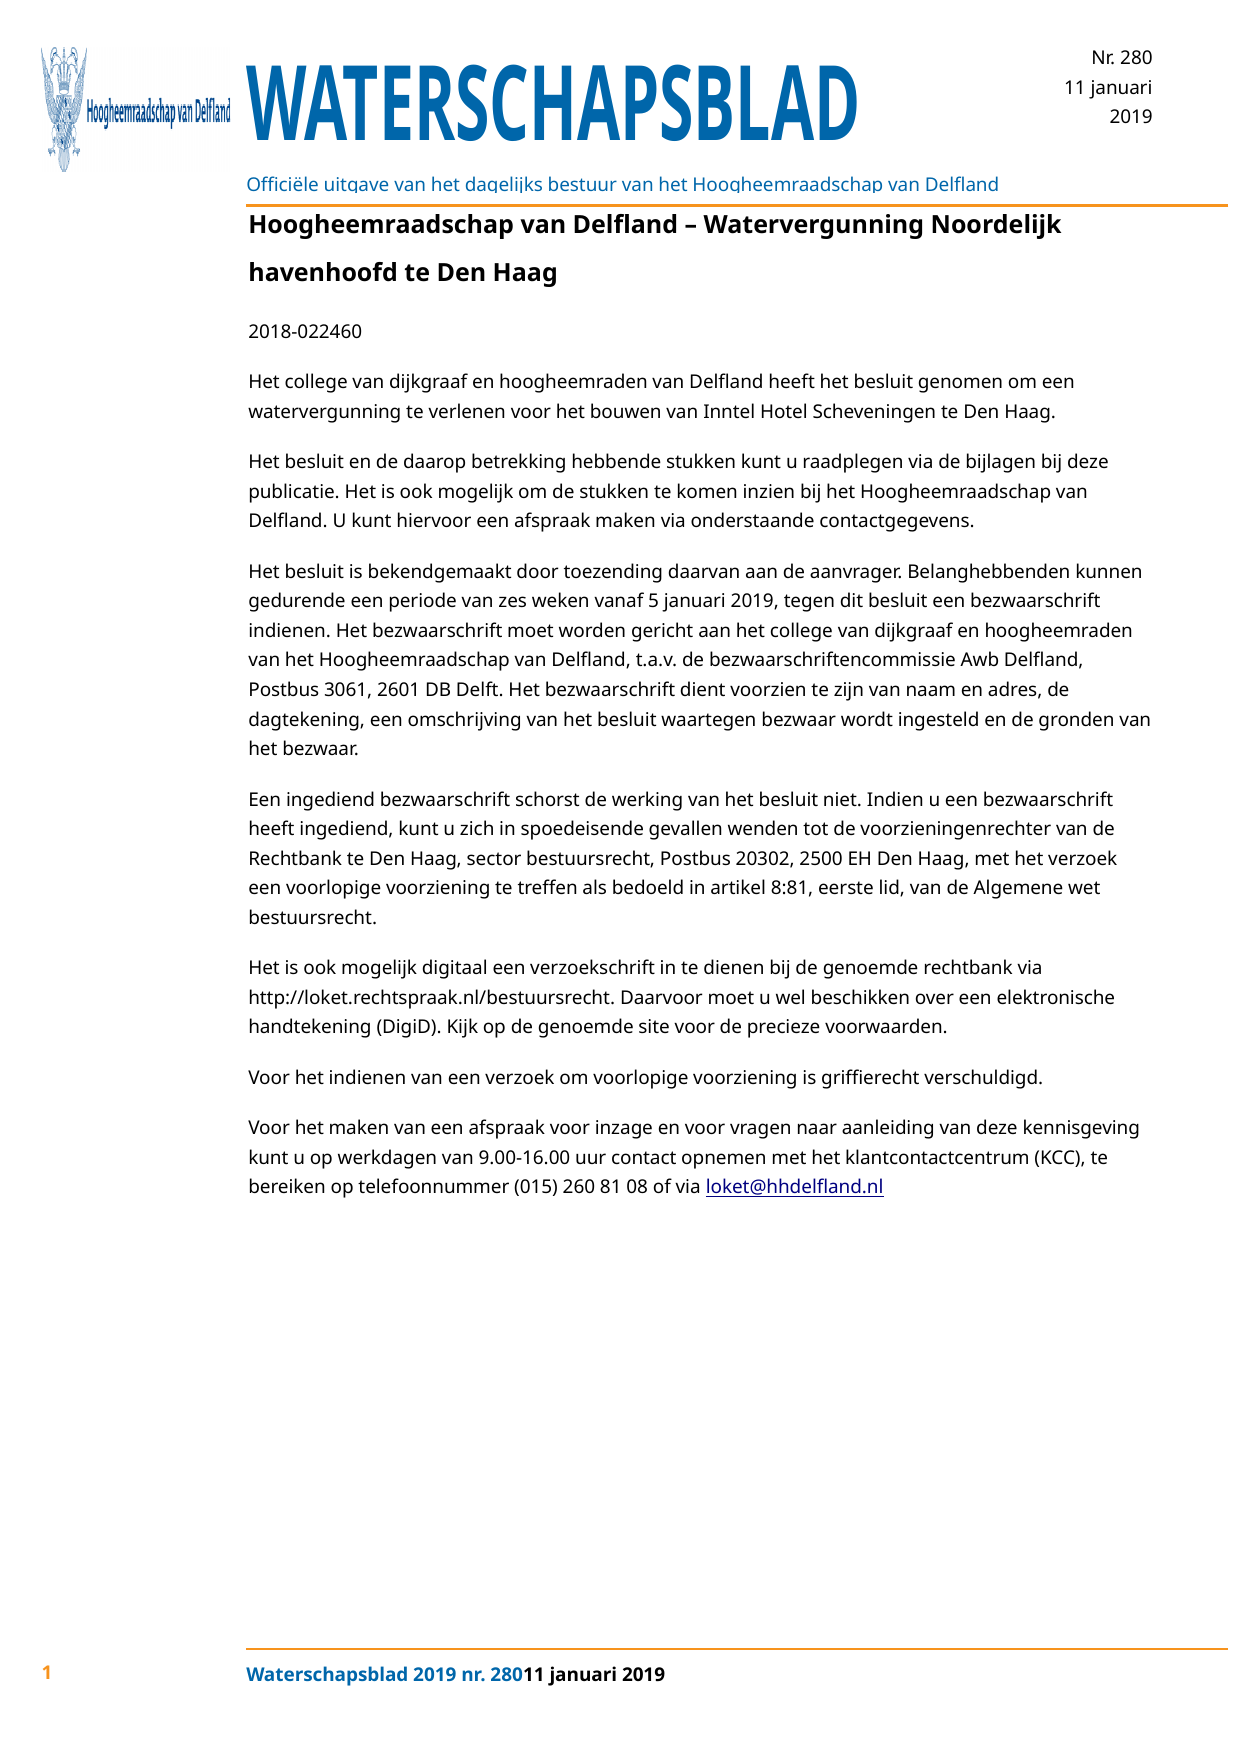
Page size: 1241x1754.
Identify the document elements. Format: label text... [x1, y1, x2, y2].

picture [41, 47, 231, 172]
text 2018-022460 [248, 318, 1152, 344]
text Het besluit is bekendgemaakt door toezending daarvan aan de aanvrager. Belanghebbenden kunnen gedurende een periode van zes weken vanaf 5 januari 2019, tegen dit besluit een bezwaarschrift indienen. Het bezwaarschrift moet worden gericht aan het college van dijkgraaf en hoogheemraden van het Hoogheemraadschap van Delfland, t.a.v. de bezwaarschriftencommissie Awb Delfland, Postbus 3061, 2601 DB Delft. Het bezwaarschrift dient voorzien te zijn van naam en adres, de dagtekening, een omschrijving van het besluit waartegen bezwaar wordt ingesteld en de gronden van het bezwaar. [248, 558, 1152, 761]
text Het besluit en de daarop betrekking hebbende stukken kunt u raadplegen via de bijlagen bij deze publicatie. Het is ook mogelijk om de stukken te komen inzien bij het Hoogheemraadschap van Delfland. U kunt hiervoor een afspraak maken via onderstaande contactgegevens. [248, 448, 1152, 533]
text Voor het maken van een afspraak voor inzage en voor vragen naar aanleiding van deze kennisgeving kunt u op werkdagen van 9.00-16.00 uur contact opnemen met het klantcontactcentrum (KCC), te bereiken op telefoonnummer (015) 260 81 08 of via loket@hhdelfland.nl [248, 1114, 1152, 1199]
text Een ingediend bezwaarschrift schorst de werking van het besluit niet. Indien u een bezwaarschrift heeft ingediend, kunt u zich in spoedeisende gevallen wenden tot de voorzieningenrechter van de Rechtbank te Den Haag, sector bestuursrecht, Postbus 20302, 2500 EH Den Haag, met het verzoek een voorlopige voorziening te treffen als bedoeld in artikel 8:81, eerste lid, van de Algemene wet bestuursrecht. [248, 786, 1152, 930]
text Het is ook mogelijk digitaal een verzoekschrift in te dienen bij de genoemde rechtbank via http://loket.rechtspraak.nl/bestuursrecht. Daarvoor moet u wel beschikken over een elektronische handtekening (DigiD). Kijk op de genoemde site voor de precieze voorwaarden. [248, 954, 1152, 1039]
text Hoogheemraadschap van Delfland – Watervergunning Noordelijk havenhoofd te Den Haag [248, 207, 1152, 288]
text Het college van dijkgraaf en hoogheemraden van Delfland heeft het besluit genomen om een watervergunning te verlenen voor het bouwen van Inntel Hotel Scheveningen te Den Haag. [248, 368, 1152, 424]
text Voor het indienen van een verzoek om voorlopige voorziening is griffierecht verschuldigd. [248, 1064, 1152, 1090]
